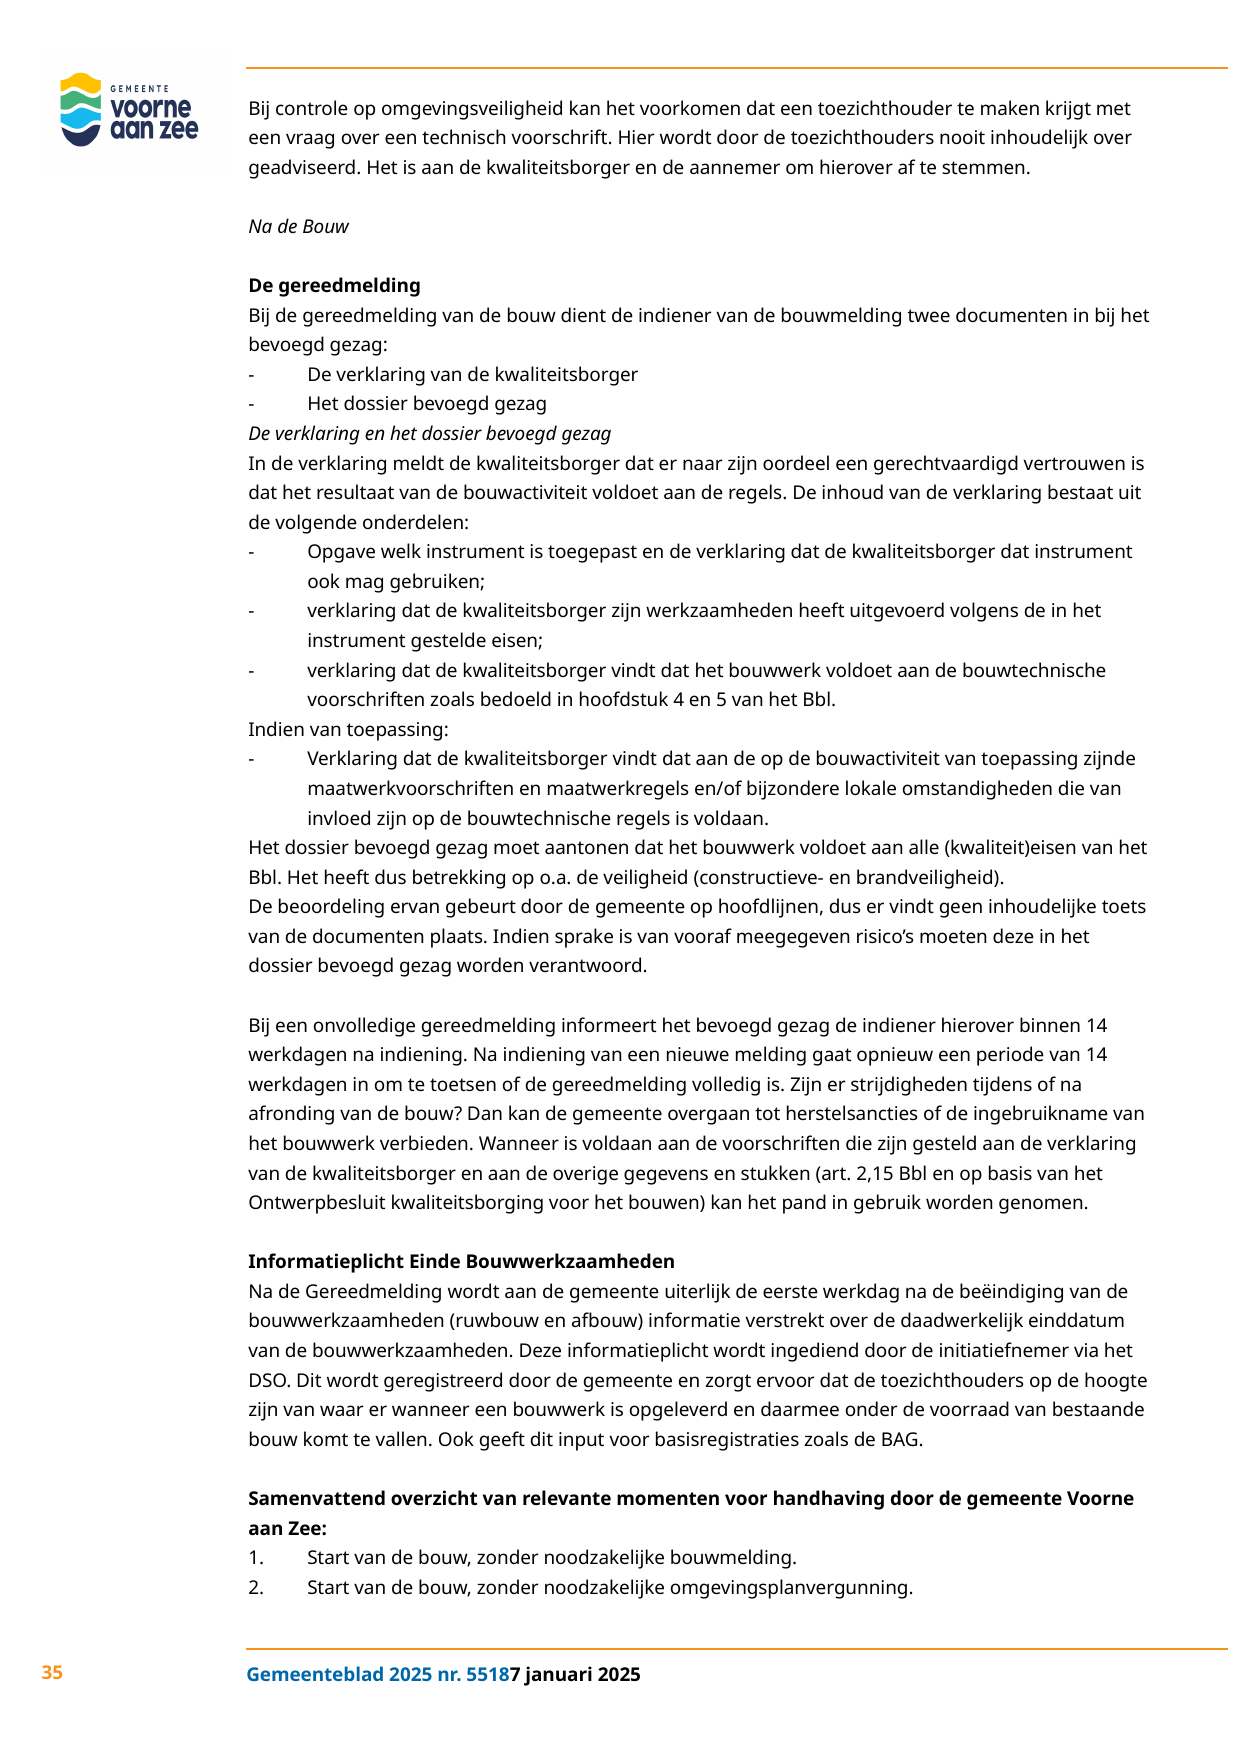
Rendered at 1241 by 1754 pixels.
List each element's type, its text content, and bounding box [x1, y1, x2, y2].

list De verklaring van de kwaliteitsborger [248, 361, 1152, 387]
text De verklaring en het dossier bevoegd gezag [248, 420, 1152, 446]
text De beoordeling ervan gebeurt door de gemeente op hoofdlijnen, dus er vindt geen inhoudelijke toets van de documenten plaats. Indien sprake is van vooraf meegegeven risico’s moeten deze in het dossier bevoegd gezag worden verantwoord. [248, 893, 1152, 978]
text Na de Gereedmelding wordt aan de gemeente uiterlijk de eerste werkdag na de beëindiging van de bouwwerkzaamheden (ruwbouw en afbouw) informatie verstrekt over de daadwerkelijk einddatum van de bouwwerkzaamheden. Deze informatieplicht wordt ingediend door de initiatiefnemer via het DSO. Dit wordt geregistreerd door de gemeente en zorgt ervoor dat de toezichthouders op de hoogte zijn van waar er wanneer een bouwwerk is opgeleverd en daarmee onder de voorraad van bestaande bouw komt te vallen. Ook geeft dit input voor basisregistraties zoals de BAG. [248, 1278, 1152, 1452]
list Start van de bouw, zonder noodzakelijke omgevingsplanvergunning. [248, 1574, 1152, 1600]
picture [41, 47, 231, 172]
text In de verklaring meldt de kwaliteitsborger dat er naar zijn oordeel een gerechtvaardigd vertrouwen is dat het resultaat van de bouwactiviteit voldoet aan de regels. De inhoud van de verklaring bestaat uit de volgende onderdelen: [248, 450, 1152, 535]
text Bij de gereedmelding van de bouw dient de indiener van de bouwmelding twee documenten in bij het bevoegd gezag: [248, 302, 1152, 357]
list Verklaring dat de kwaliteitsborger vindt dat aan de op de bouwactiviteit van toepassing zijnde maatwerkvoorschriften en maatwerkregels en/of bijzondere lokale omstandigheden die van invloed zijn op de bouwtechnische regels is voldaan. [248, 746, 1152, 831]
text Bij controle op omgevingsveiligheid kan het voorkomen dat een toezichthouder te maken krijgt met een vraag over een technisch voorschrift. Hier wordt door de toezichthouders nooit inhoudelijk over geadviseerd. Het is aan de kwaliteitsborger en de aannemer om hierover af te stemmen. [248, 95, 1152, 180]
list Start van de bouw, zonder noodzakelijke bouwmelding. [248, 1544, 1152, 1570]
text Indien van toepassing: [248, 716, 1152, 742]
text Informatieplicht Einde Bouwwerkzaamheden [248, 1248, 1152, 1274]
list verklaring dat de kwaliteitsborger vindt dat het bouwwerk voldoet aan de bouwtechnische voorschriften zoals bedoeld in hoofdstuk 4 en 5 van het Bbl. [248, 657, 1152, 712]
text Na de Bouw [248, 213, 1152, 239]
list Het dossier bevoegd gezag [248, 391, 1152, 416]
text De gereedmelding [248, 272, 1152, 298]
text Samenvattend overzicht van relevante momenten voor handhaving door de gemeente Voorne aan Zee: [248, 1485, 1152, 1541]
list Opgave welk instrument is toegepast en de verklaring dat de kwaliteitsborger dat instrument ook mag gebruiken; [248, 538, 1152, 594]
text Bij een onvolledige gereedmelding informeert het bevoegd gezag de indiener hierover binnen 14 werkdagen na indiening. Na indiening van een nieuwe melding gaat opnieuw een periode van 14 werkdagen in om te toetsen of de gereedmelding volledig is. Zijn er strijdigheden tijdens of na afronding van de bouw? Dan kan de gemeente overgaan tot herstelsancties of de ingebruikname van het bouwwerk verbieden. Wanneer is voldaan aan de voorschriften die zijn gesteld aan de verklaring van de kwaliteitsborger en aan de overige gegevens en stukken (art. 2,15 Bbl en op basis van het Ontwerpbesluit kwaliteitsborging voor het bouwen) kan het pand in gebruik worden genomen. [248, 1012, 1152, 1215]
list verklaring dat de kwaliteitsborger zijn werkzaamheden heeft uitgevoerd volgens de in het instrument gestelde eisen; [248, 598, 1152, 653]
text Het dossier bevoegd gezag moet aantonen dat het bouwwerk voldoet aan alle (kwaliteit)eisen van het Bbl. Het heeft dus betrekking op o.a. de veiligheid (constructieve- en brandveiligheid). [248, 834, 1152, 890]
